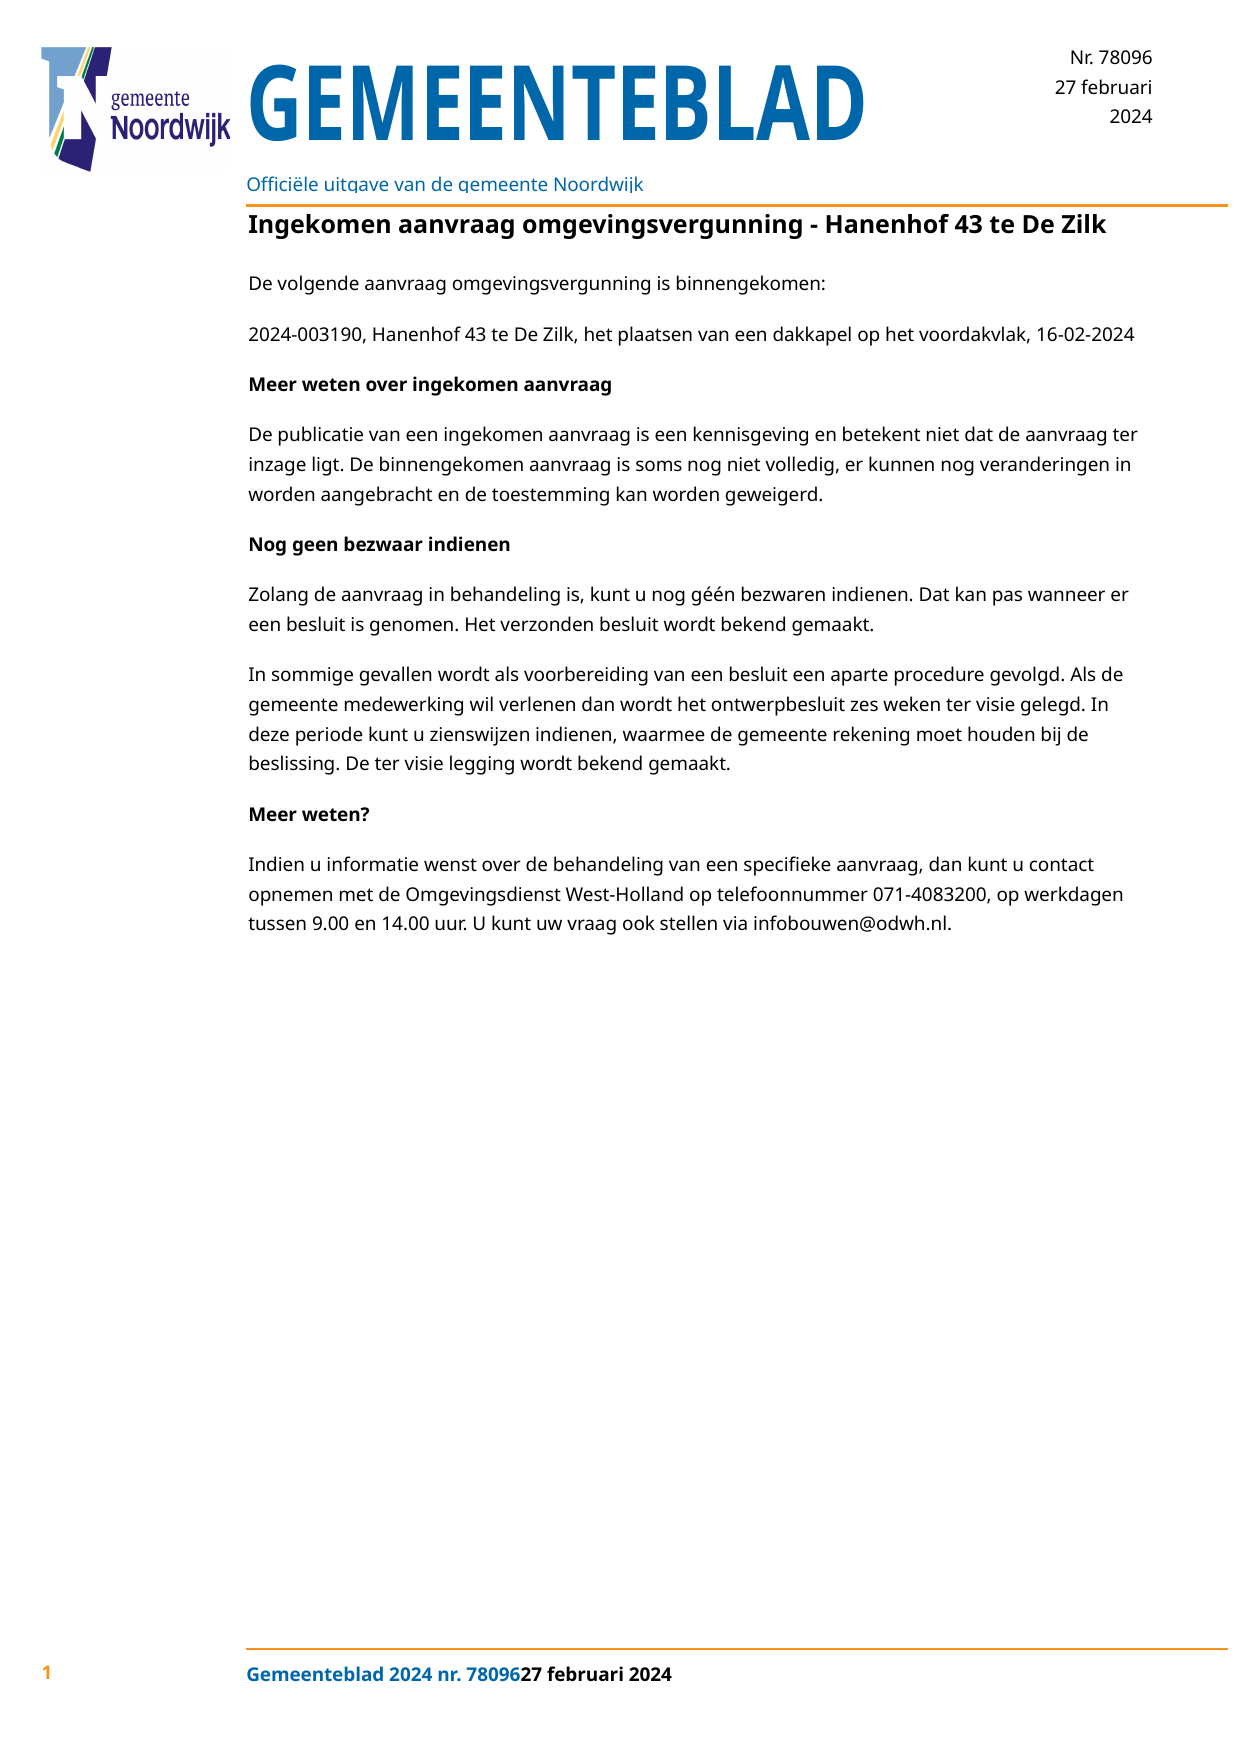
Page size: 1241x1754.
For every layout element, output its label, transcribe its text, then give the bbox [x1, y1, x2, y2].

text 2024-003190, Hanenhof 43 te De Zilk, het plaatsen van een dakkapel op het voordakvlak, 16-02-2024 [248, 321, 1152, 346]
text De volgende aanvraag omgevingsvergunning is binnengekomen: [248, 270, 1152, 296]
text In sommige gevallen wordt als voorbereiding van een besluit een aparte procedure gevolgd. Als de gemeente medewerking wil verlenen dan wordt het ontwerpbesluit zes weken ter visie gelegd. In deze periode kunt u zienswijzen indienen, waarmee de gemeente rekening moet houden bij de beslissing. De ter visie legging wordt bekend gemaakt. [248, 662, 1152, 776]
text Meer weten? [248, 801, 1152, 826]
text Ingekomen aanvraag omgevingsvergunning - Hanenhof 43 te De Zilk [248, 207, 1152, 241]
text De publicatie van een ingekomen aanvraag is een kennisgeving en betekent niet dat de aanvraag ter inzage ligt. De binnengekomen aanvraag is soms nog niet volledig, er kunnen nog veranderingen in worden aangebracht en de toestemming kan worden geweigerd. [248, 422, 1152, 506]
text Zolang de aanvraag in behandeling is, kunt u nog géén bezwaren indienen. Dat kan pas wanneer er een besluit is genomen. Het verzonden besluit wordt bekend gemaakt. [248, 582, 1152, 637]
text Nog geen bezwaar indienen [248, 531, 1152, 557]
picture [41, 47, 231, 172]
text Indien u informatie wenst over de behandeling van een specifieke aanvraag, dan kunt u contact opnemen met de Omgevingsdienst West-Holland op telefoonnummer 071-4083200, op werkdagen tussen 9.00 en 14.00 uur. U kunt uw vraag ook stellen via infobouwen@odwh.nl. [248, 851, 1152, 936]
text Meer weten over ingekomen aanvraag [248, 371, 1152, 397]
